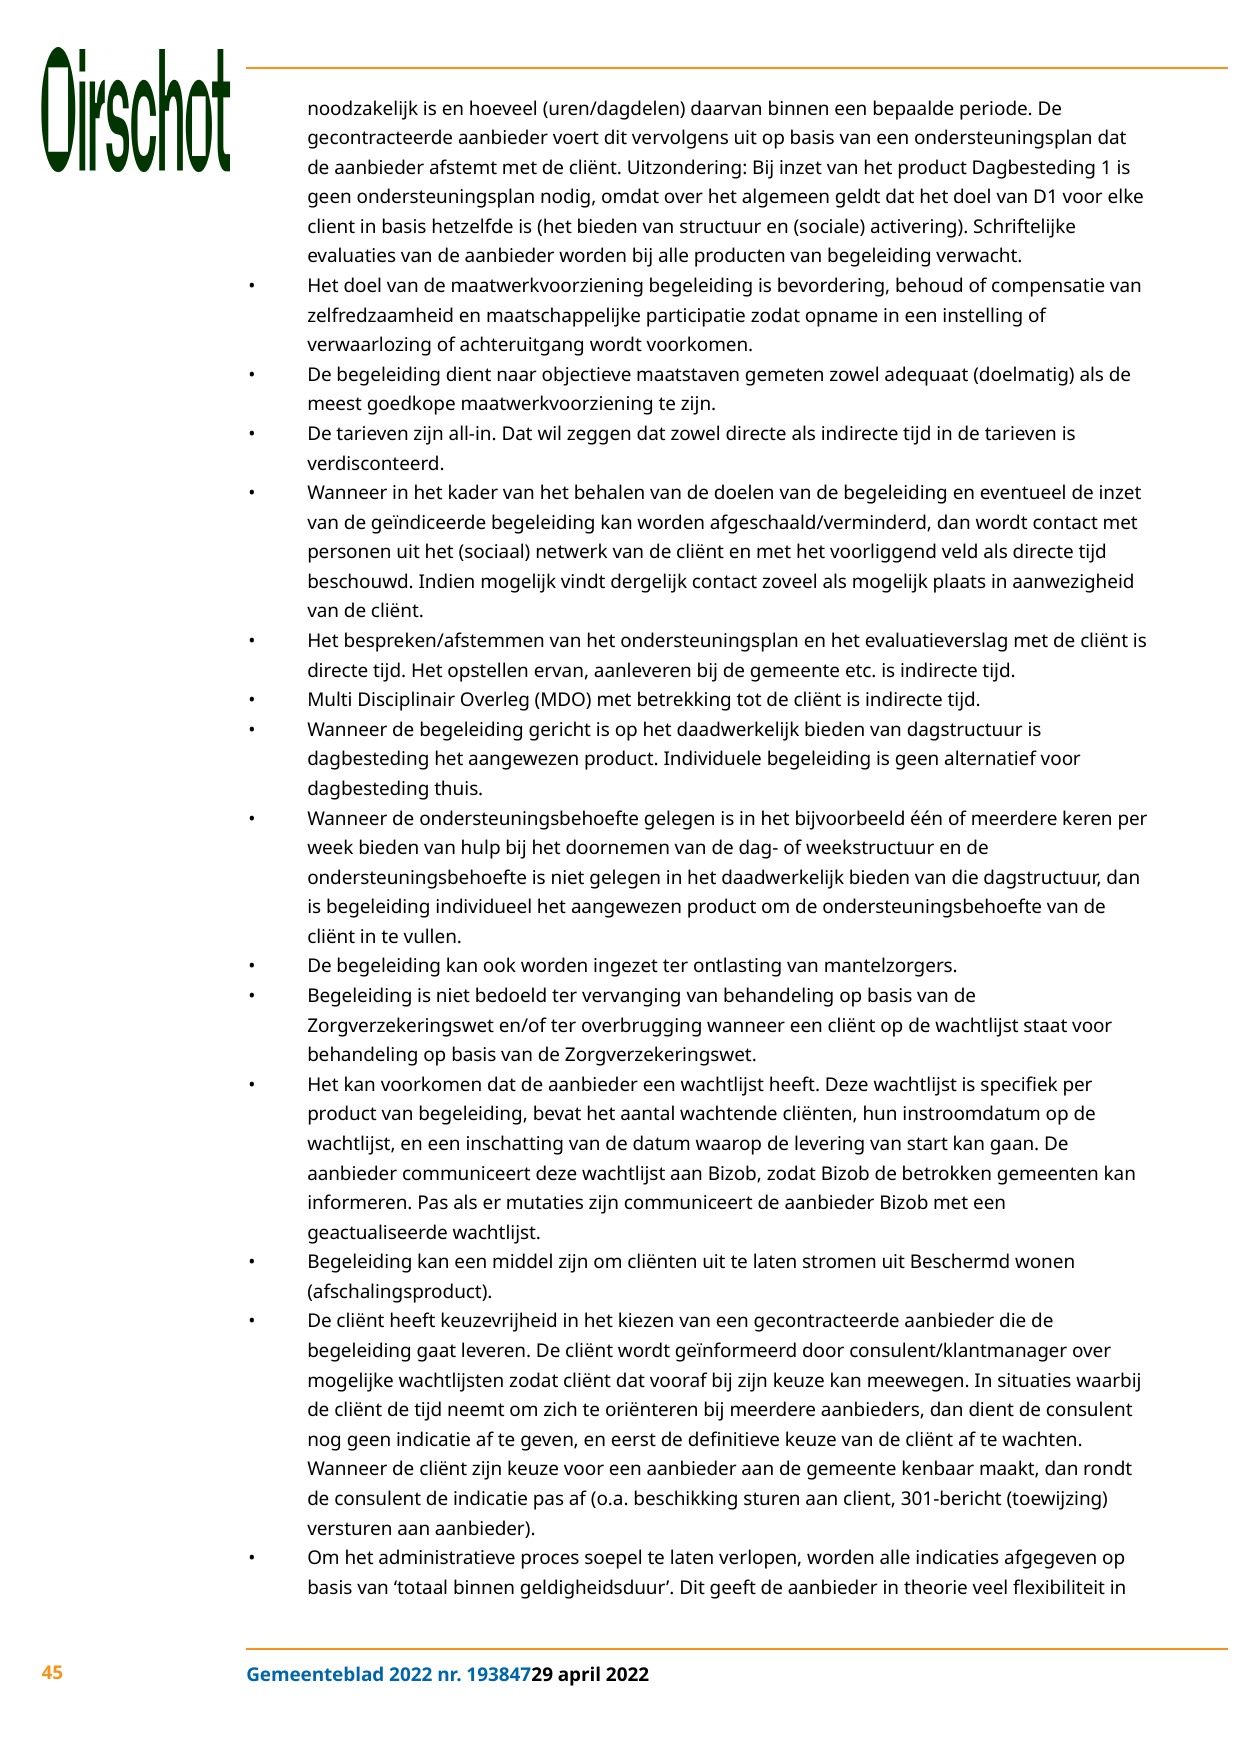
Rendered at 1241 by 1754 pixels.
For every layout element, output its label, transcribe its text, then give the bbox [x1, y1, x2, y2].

list De cliënt heeft keuzevrijheid in het kiezen van een gecontracteerde aanbieder die de begeleiding gaat leveren. De cliënt wordt geïnformeerd door consulent/klantmanager over mogelijke wachtlijsten zodat cliënt dat vooraf bij zijn keuze kan meewegen. In situaties waarbij de cliënt de tijd neemt om zich te oriënteren bij meerdere aanbieders, dan dient de consulent nog geen indicatie af te geven, en eerst de definitieve keuze van de cliënt af te wachten. Wanneer de cliënt zijn keuze voor een aanbieder aan de gemeente kenbaar maakt, dan rondt de consulent de indicatie pas af (o.a. beschikking sturen aan client, 301-bericht (toewijzing) versturen aan aanbieder). [248, 1308, 1152, 1541]
list Het bespreken/afstemmen van het ondersteuningsplan en het evaluatieverslag met de cliënt is directe tijd. Het opstellen ervan, aanleveren bij de gemeente etc. is indirecte tijd. [248, 627, 1152, 683]
list Het kan voorkomen dat de aanbieder een wachtlijst heeft. Deze wachtlijst is specifiek per product van begeleiding, bevat het aantal wachtende cliënten, hun instroomdatum op de wachtlijst, en een inschatting van de datum waarop de levering van start kan gaan. De aanbieder communiceert deze wachtlijst aan Bizob, zodat Bizob de betrokken gemeenten kan informeren. Pas als er mutaties zijn communiceert de aanbieder Bizob met een geactualiseerde wachtlijst. [248, 1071, 1152, 1245]
list Begeleiding is niet bedoeld ter vervanging van behandeling op basis van de Zorgverzekeringswet en/of ter overbrugging wanneer een cliënt op de wachtlijst staat voor behandeling op basis van de Zorgverzekeringswet. [248, 982, 1152, 1067]
list Begeleiding kan een middel zijn om cliënten uit te laten stromen uit Beschermd wonen (afschalingsproduct). [248, 1248, 1152, 1304]
list De begeleiding kan ook worden ingezet ter ontlasting van mantelzorgers. [248, 953, 1152, 978]
list Het doel van de maatwerkvoorziening begeleiding is bevordering, behoud of compensatie van zelfredzaamheid en maatschappelijke participatie zodat opname in een instelling of verwaarlozing of achteruitgang wordt voorkomen. [248, 272, 1152, 357]
list De tarieven zijn all-in. Dat wil zeggen dat zowel directe als indirecte tijd in de tarieven is verdisconteerd. [248, 420, 1152, 476]
list noodzakelijk is en hoeveel (uren/dagdelen) daarvan binnen een bepaalde periode. De gecontracteerde aanbieder voert dit vervolgens uit op basis van een ondersteuningsplan dat de aanbieder afstemt met de cliënt. Uitzondering: Bij inzet van het product Dagbesteding 1 is geen ondersteuningsplan nodig, omdat over het algemeen geldt dat het doel van D1 voor elke client in basis hetzelfde is (het bieden van structuur en (sociale) activering). Schriftelijke evaluaties van de aanbieder worden bij alle producten van begeleiding verwacht. [248, 95, 1152, 268]
list Wanneer de begeleiding gericht is op het daadwerkelijk bieden van dagstructuur is dagbesteding het aangewezen product. Individuele begeleiding is geen alternatief voor dagbesteding thuis. [248, 716, 1152, 801]
list Multi Disciplinair Overleg (MDO) met betrekking tot de cliënt is indirecte tijd. [248, 686, 1152, 712]
list De begeleiding dient naar objectieve maatstaven gemeten zowel adequaat (doelmatig) als de meest goedkope maatwerkvoorziening te zijn. [248, 361, 1152, 416]
list Wanneer de ondersteuningsbehoefte gelegen is in het bijvoorbeeld één of meerdere keren per week bieden van hulp bij het doornemen van de dag- of weekstructuur en de ondersteuningsbehoefte is niet gelegen in het daadwerkelijk bieden van die dagstructuur, dan is begeleiding individueel het aangewezen product om de ondersteuningsbehoefte van de cliënt in te vullen. [248, 805, 1152, 949]
list Om het administratieve proces soepel te laten verlopen, worden alle indicaties afgegeven op basis van ‘totaal binnen geldigheidsduur’. Dit geeft de aanbieder in theorie veel flexibiliteit in [248, 1544, 1152, 1600]
picture [41, 47, 231, 172]
list Wanneer in het kader van het behalen van de doelen van de begeleiding en eventueel de inzet van de geïndiceerde begeleiding kan worden afgeschaald/verminderd, dan wordt contact met personen uit het (sociaal) netwerk van de cliënt en met het voorliggend veld als directe tijd beschouwd. Indien mogelijk vindt dergelijk contact zoveel als mogelijk plaats in aanwezigheid van de cliënt. [248, 479, 1152, 623]
